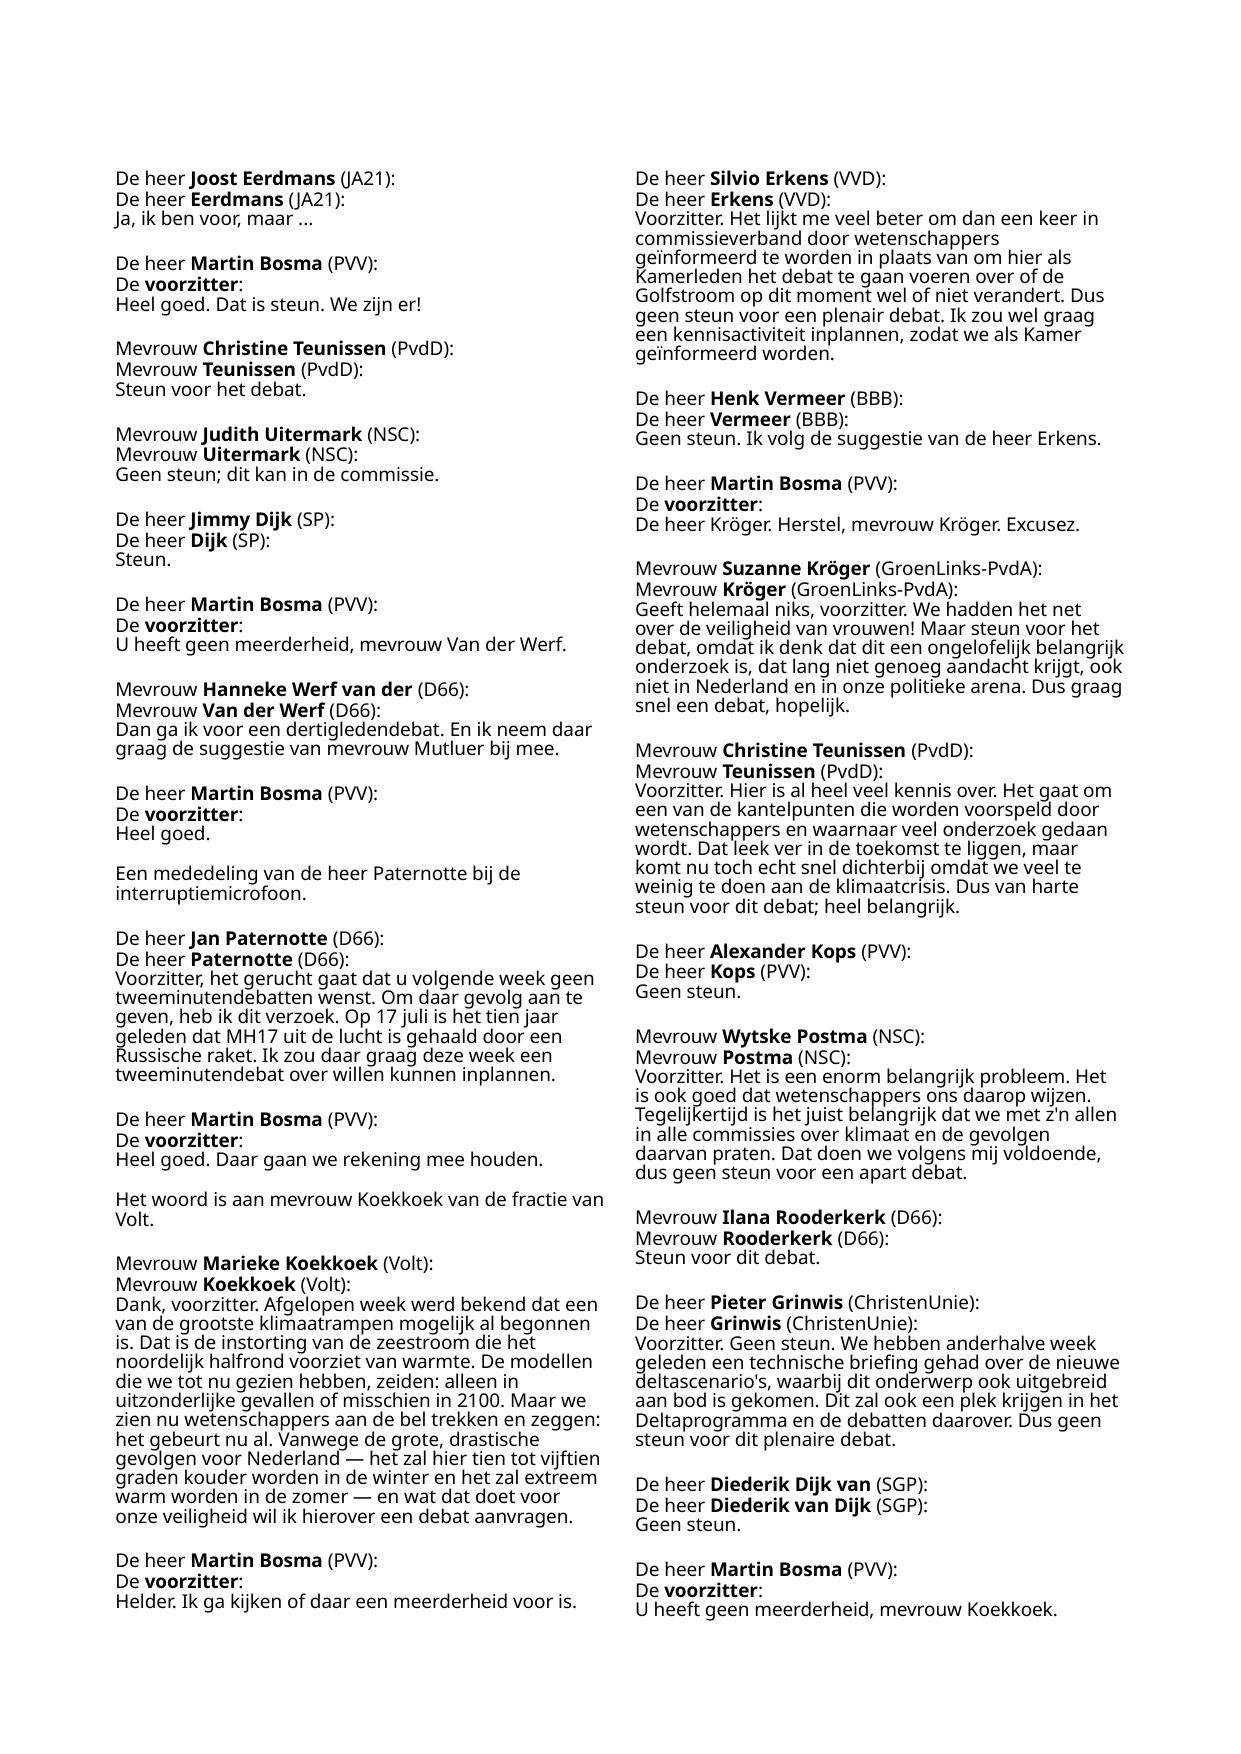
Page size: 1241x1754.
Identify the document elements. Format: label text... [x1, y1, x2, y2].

text De heer Diederik Dijk van (SGP): [635, 1471, 1125, 1497]
text Mevrouw Koekkoek (Volt): [115, 1276, 605, 1296]
text De heer Jan Paternotte (D66): [115, 925, 605, 951]
text Voorzitter. Geen steun. We hebben anderhalve week geleden een technische briefing gehad over de nieuwe deltascenario's, waarbij dit onderwerp ook uitgebreid aan bod is gekomen. Dit zal ook een plek krijgen in het Deltaprogramma en de debatten daarover. Dus geen steun voor dit plenaire debat. [635, 1334, 1125, 1450]
text De voorzitter: [115, 1132, 605, 1151]
text Heel goed. [115, 825, 605, 845]
text De heer Kröger. Herstel, mevrouw Kröger. Excusez. [635, 516, 1125, 535]
text De heer Diederik van Dijk (SGP): [635, 1497, 1125, 1516]
text De heer Alexander Kops (PVV): [635, 938, 1125, 963]
text Mevrouw Judith Uitermark (NSC): [115, 421, 605, 446]
text Mevrouw Van der Werf (D66): [115, 702, 605, 721]
text De heer Jimmy Dijk (SP): [115, 506, 605, 532]
text Mevrouw Wytske Postma (NSC): [635, 1023, 1125, 1049]
text De heer Pieter Grinwis (ChristenUnie): [635, 1289, 1125, 1315]
text Steun. [115, 551, 605, 570]
text De heer Martin Bosma (PVV): [115, 251, 605, 276]
text De heer Martin Bosma (PVV): [115, 1548, 605, 1573]
text De heer Kops (PVV): [635, 963, 1125, 983]
text Mevrouw Uitermark (NSC): [115, 446, 605, 466]
text Voorzitter, het gerucht gaat dat u volgende week geen tweeminutendebatten wenst. Om daar gevolg aan te geven, heb ik dit verzoek. Op 17 juli is het tien jaar geleden dat MH17 uit de lucht is gehaald door een Russische raket. Ik zou daar graag deze week een tweeminutendebat over willen kunnen inplannen. [115, 970, 605, 1085]
text De heer Grinwis (ChristenUnie): [635, 1315, 1125, 1334]
text Geen steun. [635, 983, 1125, 1002]
text Geen steun. Ik volg de suggestie van de heer Erkens. [635, 430, 1125, 450]
text De voorzitter: [115, 617, 605, 636]
text Het woord is aan mevrouw Koekkoek van de fractie van Volt. [115, 1191, 605, 1230]
text De voorzitter: [115, 276, 605, 296]
text U heeft geen meerderheid, mevrouw Koekkoek. [635, 1601, 1125, 1620]
text Mevrouw Postma (NSC): [635, 1049, 1125, 1068]
text Mevrouw Ilana Rooderkerk (D66): [635, 1204, 1125, 1230]
text De voorzitter: [115, 806, 605, 825]
text De heer Martin Bosma (PVV): [635, 1556, 1125, 1582]
text Een mededeling van de heer Paternotte bij de interruptiemicrofoon. [115, 865, 605, 904]
text Dank, voorzitter. Afgelopen week werd bekend dat een van de grootste klimaatrampen mogelijk al begonnen is. Dat is de instorting van de zeestroom die het noordelijk halfrond voorziet van warmte. De modellen die we tot nu gezien hebben, zeiden: alleen in uitzonderlijke gevallen of misschien in 2100. Maar we zien nu wetenschappers aan de bel trekken en zeggen: het gebeurt nu al. Vanwege de grote, drastische gevolgen voor Nederland — het zal hier tien tot vijftien graden kouder worden in de winter en het zal extreem warm worden in de zomer — en wat dat doet voor onze veiligheid wil ik hierover een debat aanvragen. [115, 1296, 605, 1527]
text De heer Martin Bosma (PVV): [115, 780, 605, 806]
text Heel goed. Daar gaan we rekening mee houden. [115, 1151, 605, 1171]
text Mevrouw Rooderkerk (D66): [635, 1230, 1125, 1249]
text Geen steun. [635, 1516, 1125, 1535]
text Voorzitter. Het is een enorm belangrijk probleem. Het is ook goed dat wetenschappers ons daarop wijzen. Tegelijkertijd is het juist belangrijk dat we met z'n allen in alle commissies over klimaat en de gevolgen daarvan praten. Dat doen we volgens mij voldoende, dus geen steun voor een apart debat. [635, 1068, 1125, 1183]
text De heer Martin Bosma (PVV): [115, 591, 605, 617]
text Voorzitter. Het lijkt me veel beter om dan een keer in commissieverband door wetenschappers geïnformeerd te worden in plaats van om hier als Kamerleden het debat te gaan voeren over of de Golfstroom op dit moment wel of niet verandert. Dus geen steun voor een plenair debat. Ik zou wel graag een kennisactiviteit inplannen, zodat we als Kamer geïnformeerd worden. [635, 210, 1125, 364]
text De heer Dijk (SP): [115, 532, 605, 551]
text De heer Eerdmans (JA21): [115, 191, 605, 210]
text De heer Vermeer (BBB): [635, 411, 1125, 430]
text Mevrouw Hanneke Werf van der (D66): [115, 676, 605, 702]
text De heer Henk Vermeer (BBB): [635, 385, 1125, 411]
text De voorzitter: [635, 1582, 1125, 1601]
text Steun voor het debat. [115, 381, 605, 400]
text De heer Joost Eerdmans (JA21): [115, 165, 605, 191]
text De heer Erkens (VVD): [635, 191, 1125, 210]
text De voorzitter: [115, 1573, 605, 1593]
text Mevrouw Suzanne Kröger (GroenLinks-PvdA): [635, 556, 1125, 581]
text U heeft geen meerderheid, mevrouw Van der Werf. [115, 636, 605, 655]
text Steun voor dit debat. [635, 1249, 1125, 1269]
text Mevrouw Kröger (GroenLinks-PvdA): [635, 581, 1125, 601]
text Helder. Ik ga kijken of daar een meerderheid voor is. [115, 1593, 605, 1612]
text Mevrouw Christine Teunissen (PvdD): [635, 737, 1125, 763]
text De heer Martin Bosma (PVV): [115, 1106, 605, 1132]
text De voorzitter: [635, 496, 1125, 516]
text Geeft helemaal niks, voorzitter. We hadden het net over de veiligheid van vrouwen! Maar steun voor het debat, omdat ik denk dat dit een ongelofelijk belangrijk onderzoek is, dat lang niet genoeg aandacht krijgt, ook niet in Nederland en in onze politieke arena. Dus graag snel een debat, hopelijk. [635, 601, 1125, 716]
text De heer Martin Bosma (PVV): [635, 471, 1125, 496]
text Mevrouw Teunissen (PvdD): [635, 763, 1125, 782]
text Mevrouw Marieke Koekkoek (Volt): [115, 1251, 605, 1276]
text Mevrouw Christine Teunissen (PvdD): [115, 336, 605, 361]
text Ja, ik ben voor, maar ... [115, 210, 605, 230]
text Dan ga ik voor een dertigledendebat. En ik neem daar graag de suggestie van mevrouw Mutluer bij mee. [115, 721, 605, 759]
text De heer Paternotte (D66): [115, 951, 605, 970]
text De heer Silvio Erkens (VVD): [635, 165, 1125, 191]
text Voorzitter. Hier is al heel veel kennis over. Het gaat om een van de kantelpunten die worden voorspeld door wetenschappers en waarnaar veel onderzoek gedaan wordt. Dat leek ver in de toekomst te liggen, maar komt nu toch echt snel dichterbij omdat we veel te weinig te doen aan de klimaatcrisis. Dus van harte steun voor dit debat; heel belangrijk. [635, 782, 1125, 917]
text Heel goed. Dat is steun. We zijn er! [115, 296, 605, 315]
text Mevrouw Teunissen (PvdD): [115, 361, 605, 381]
text Geen steun; dit kan in de commissie. [115, 466, 605, 485]
